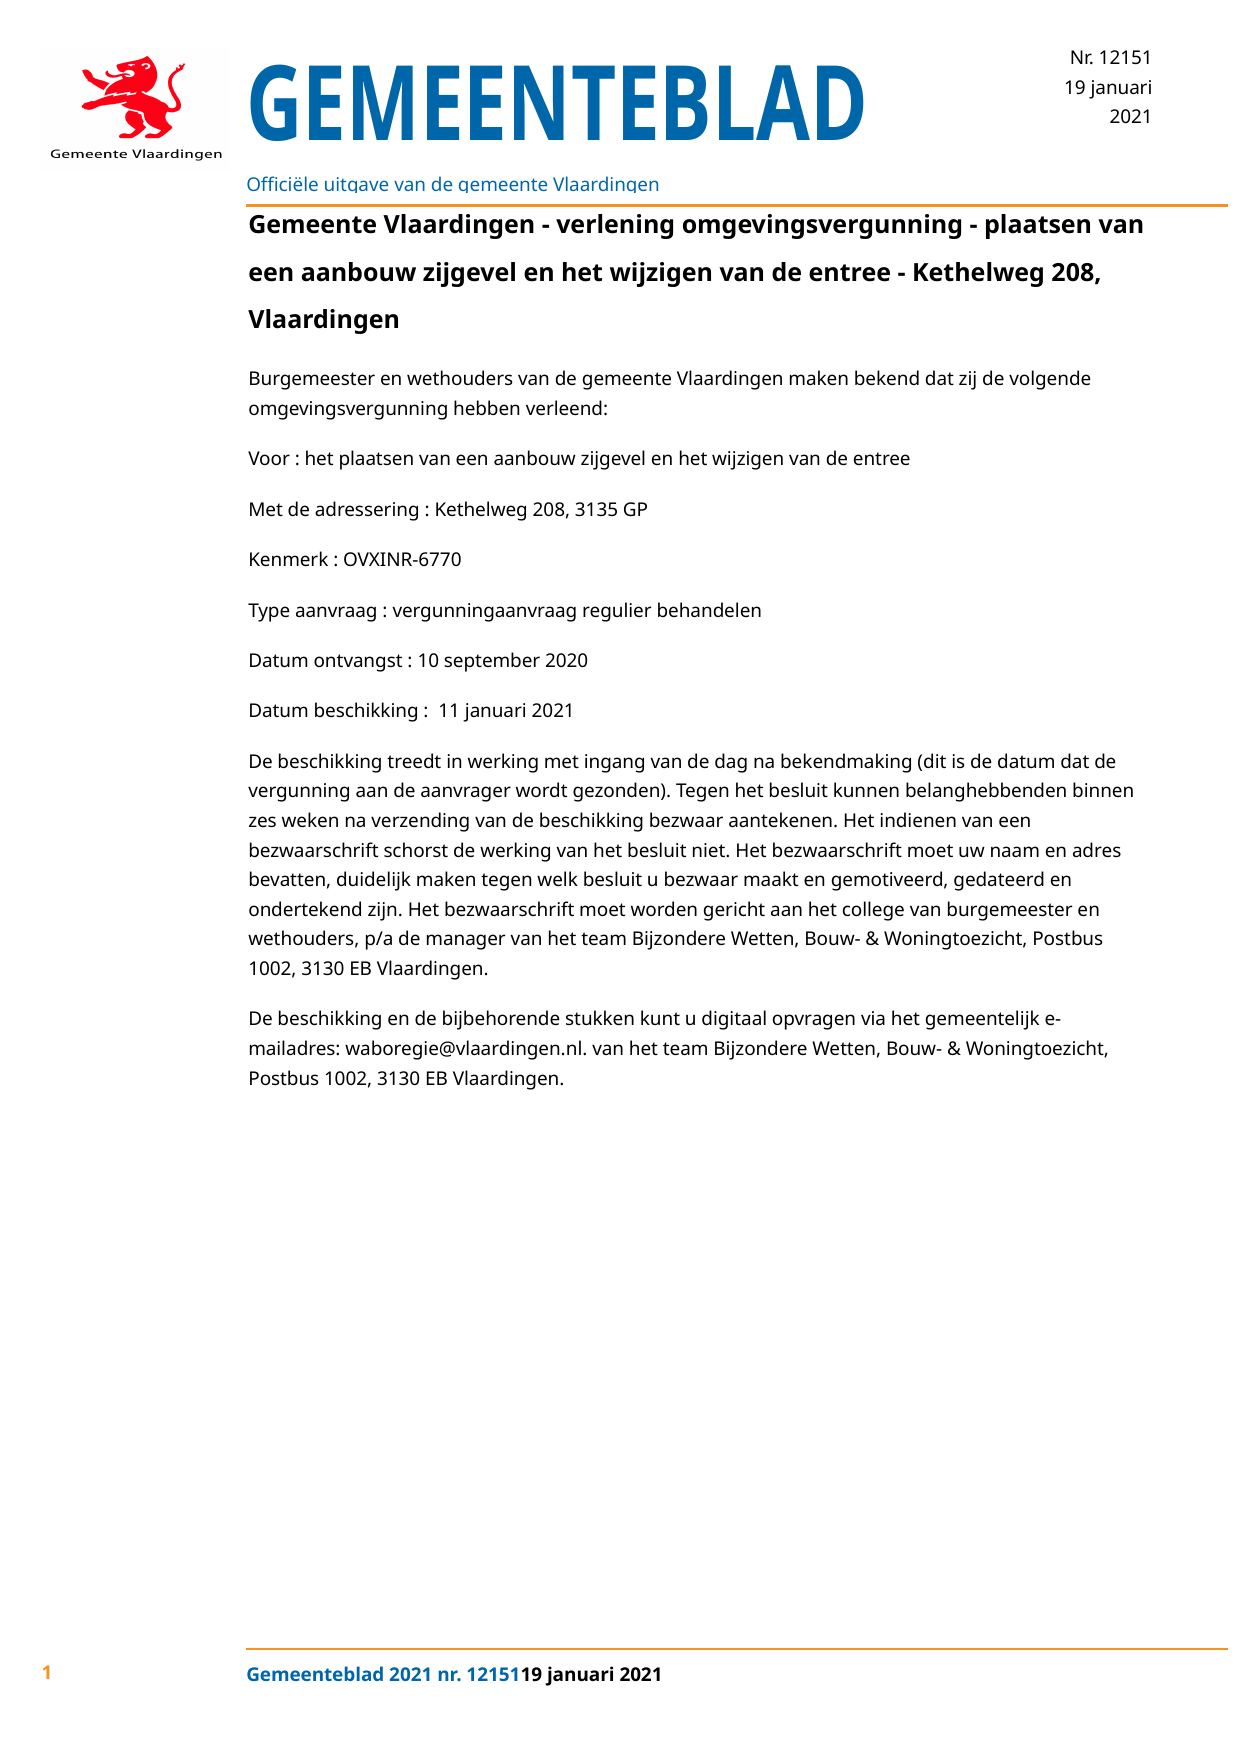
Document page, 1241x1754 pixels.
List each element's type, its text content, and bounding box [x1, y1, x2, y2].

text Voor : het plaatsen van een aanbouw zijgevel en het wijzigen van de entree [248, 446, 1152, 471]
text Type aanvraag : vergunningaanvraag regulier behandelen [248, 597, 1152, 622]
text Gemeente Vlaardingen - verlening omgevingsvergunning - plaatsen van een aanbouw zijgevel en het wijzigen van de entree - Kethelweg 208, Vlaardingen [248, 207, 1152, 336]
text De beschikking en de bijbehorende stukken kunt u digitaal opvragen via het gemeentelijk e-mailadres: waboregie@vlaardingen.nl. van het team Bijzondere Wetten, Bouw- & Woningtoezicht, Postbus 1002, 3130 EB Vlaardingen. [248, 1006, 1152, 1090]
text Burgemeester en wethouders van de gemeente Vlaardingen maken bekend dat zij de volgende omgevingsvergunning hebben verleend: [248, 366, 1152, 421]
text Kenmerk : OVXINR-6770 [248, 546, 1152, 572]
text De beschikking treedt in werking met ingang van de dag na bekendmaking (dit is de datum dat de vergunning aan de aanvrager wordt gezonden). Tegen het besluit kunnen belanghebbenden binnen zes weken na verzending van de beschikking bezwaar aantekenen. Het indienen van een bezwaarschrift schorst de werking van het besluit niet. Het bezwaarschrift moet uw naam en adres bevatten, duidelijk maken tegen welk besluit u bezwaar maakt en gemotiveerd, gedateerd en ondertekend zijn. Het bezwaarschrift moet worden gericht aan het college van burgemeester en wethouders, p/a de manager van het team Bijzondere Wetten, Bouw- & Woningtoezicht, Postbus 1002, 3130 EB Vlaardingen. [248, 748, 1152, 981]
text Met de adressering : Kethelweg 208, 3135 GP [248, 496, 1152, 522]
text Datum ontvangst : 10 september 2020 [248, 647, 1152, 673]
text Datum beschikking : 11 januari 2021 [248, 698, 1152, 723]
picture [41, 47, 231, 172]
